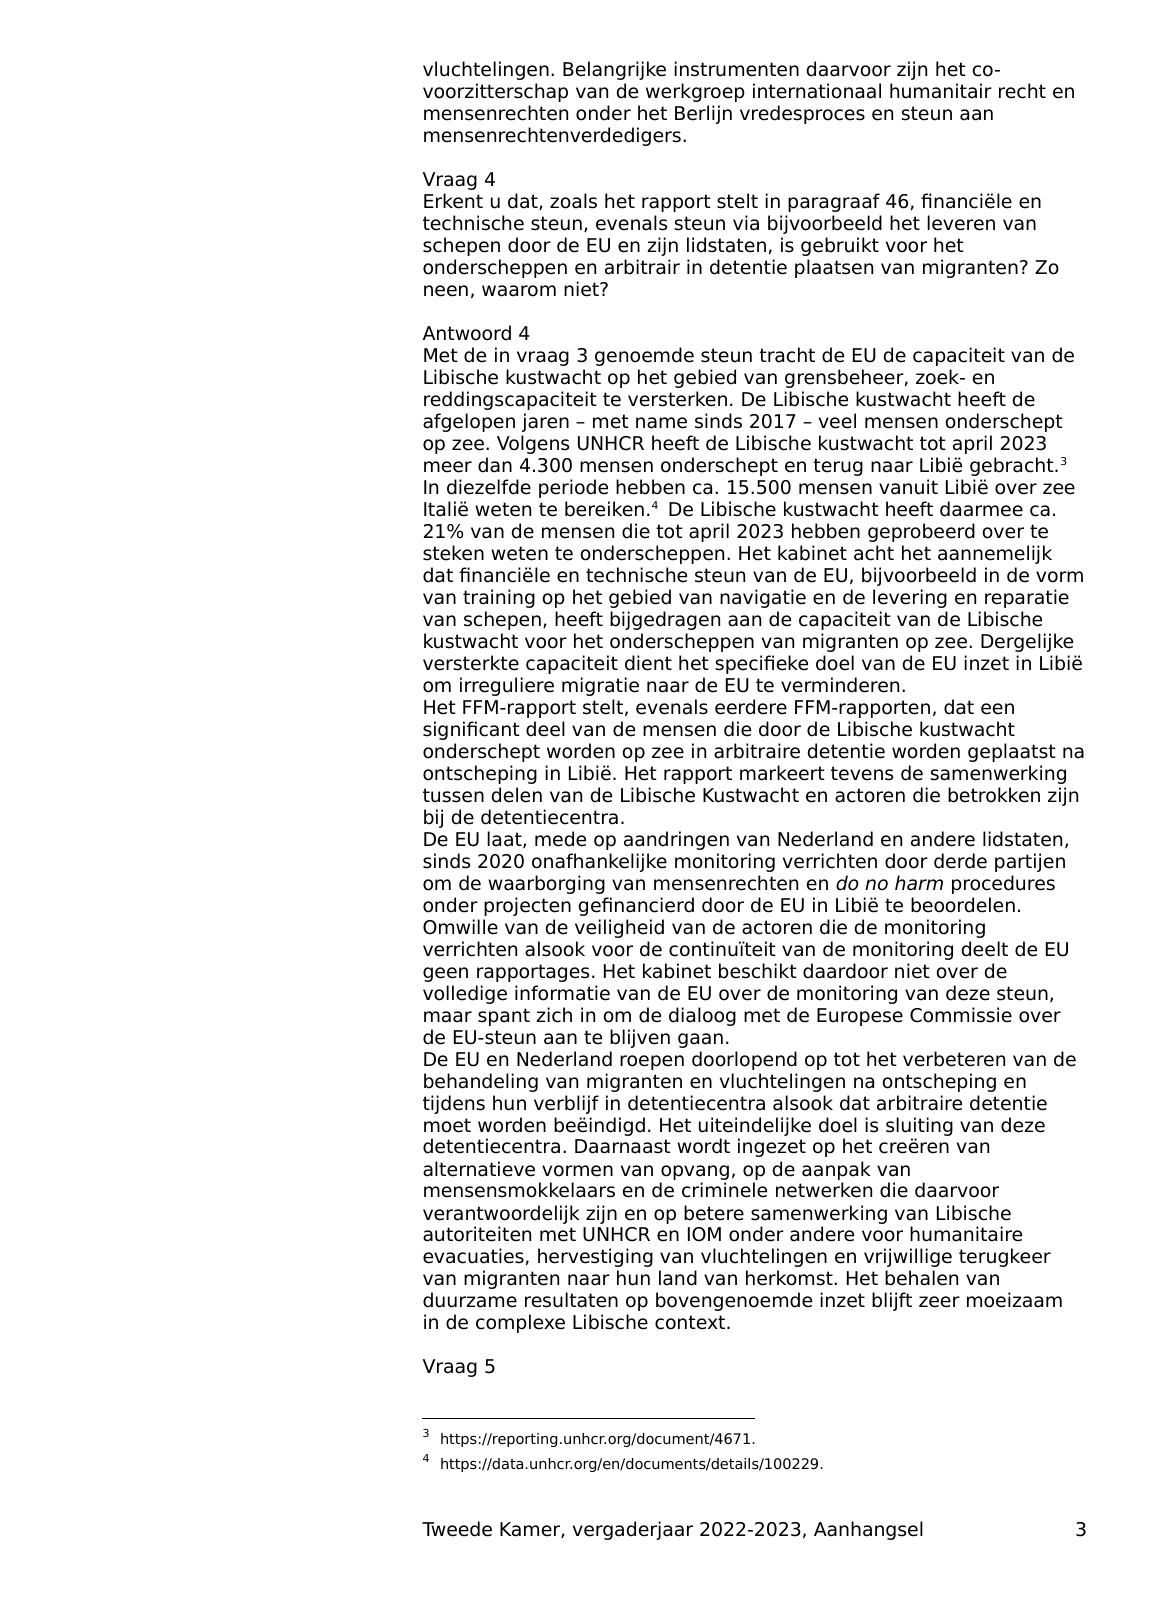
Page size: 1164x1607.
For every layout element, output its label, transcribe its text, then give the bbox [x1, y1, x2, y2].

text https://data.unhcr.org/en/documents/details/100229. [422, 1452, 1087, 1474]
text vluchtelingen. Belangrijke instrumenten daarvoor zijn het co-voorzitterschap van de werkgroep internationaal humanitair recht en mensenrechten onder het Berlijn vredesproces en steun aan mensenrechtenverdedigers. [422, 59, 1087, 147]
text Vraag 4 [422, 169, 1087, 191]
text Vraag 5 [422, 1356, 1087, 1378]
text Het FFM-rapport stelt, evenals eerdere FFM-rapporten, dat een significant deel van de mensen die door de Libische kustwacht onderschept worden op zee in arbitraire detentie worden geplaatst na ontscheping in Libië. Het rapport markeert tevens de samenwerking tussen delen van de Libische Kustwacht en actoren die betrokken zijn bij de detentiecentra. [422, 697, 1087, 829]
text Antwoord 4 [422, 323, 1087, 345]
text Erkent u dat, zoals het rapport stelt in paragraaf 46, financiële en technische steun, evenals steun via bijvoorbeeld het leveren van schepen door de EU en zijn lidstaten, is gebruikt voor het onderscheppen en arbitrair in detentie plaatsen van migranten? Zo neen, waarom niet? [422, 191, 1087, 301]
text De EU laat, mede op aandringen van Nederland en andere lidstaten, sinds 2020 onafhankelijke monitoring verrichten door derde partijen om de waarborging van mensenrechten en do no harm procedures onder projecten gefinancierd door de EU in Libië te beoordelen. Omwille van de veiligheid van de actoren die de monitoring verrichten alsook voor de continuïteit van de monitoring deelt de EU geen rapportages. Het kabinet beschikt daardoor niet over de volledige informatie van de EU over de monitoring van deze steun, maar spant zich in om de dialoog met de Europese Commissie over de EU-steun aan te blijven gaan. [422, 829, 1087, 1048]
text De EU en Nederland roepen doorlopend op tot het verbeteren van de behandeling van migranten en vluchtelingen na ontscheping en tijdens hun verblijf in detentiecentra alsook dat arbitraire detentie moet worden beëindigd. Het uiteindelijke doel is sluiting van deze detentiecentra. Daarnaast wordt ingezet op het creëren van alternatieve vormen van opvang, op de aanpak van mensensmokkelaars en de criminele netwerken die daarvoor verantwoordelijk zijn en op betere samenwerking van Libische autoriteiten met UNHCR en IOM onder andere voor humanitaire evacuaties, hervestiging van vluchtelingen en vrijwillige terugkeer van migranten naar hun land van herkomst. Het behalen van duurzame resultaten op bovengenoemde inzet blijft zeer moeizaam in de complexe Libische context. [422, 1048, 1087, 1334]
text Met de in vraag 3 genoemde steun tracht de EU de capaciteit van de Libische kustwacht op het gebied van grensbeheer, zoek- en reddingscapaciteit te versterken. De Libische kustwacht heeft de afgelopen jaren – met name sinds 2017 – veel mensen onderschept op zee. Volgens UNHCR heeft de Libische kustwacht tot april 2023 meer dan 4.300 mensen onderschept en terug naar Libië gebracht. In diezelfde periode hebben ca. 15.500 mensen vanuit Libië over zee Italië weten te bereiken. De Libische kustwacht heeft daarmee ca. 21% van de mensen die tot april 2023 hebben geprobeerd over te steken weten te onderscheppen. Het kabinet acht het aannemelijk dat financiële en technische steun van de EU, bijvoorbeeld in de vorm van training op het gebied van navigatie en de levering en reparatie van schepen, heeft bijgedragen aan de capaciteit van de Libische kustwacht voor het onderscheppen van migranten op zee. Dergelijke versterkte capaciteit dient het specifieke doel van de EU inzet in Libië om irreguliere migratie naar de EU te verminderen. [422, 345, 1087, 697]
text https://reporting.unhcr.org/document/4671. [422, 1427, 1087, 1449]
